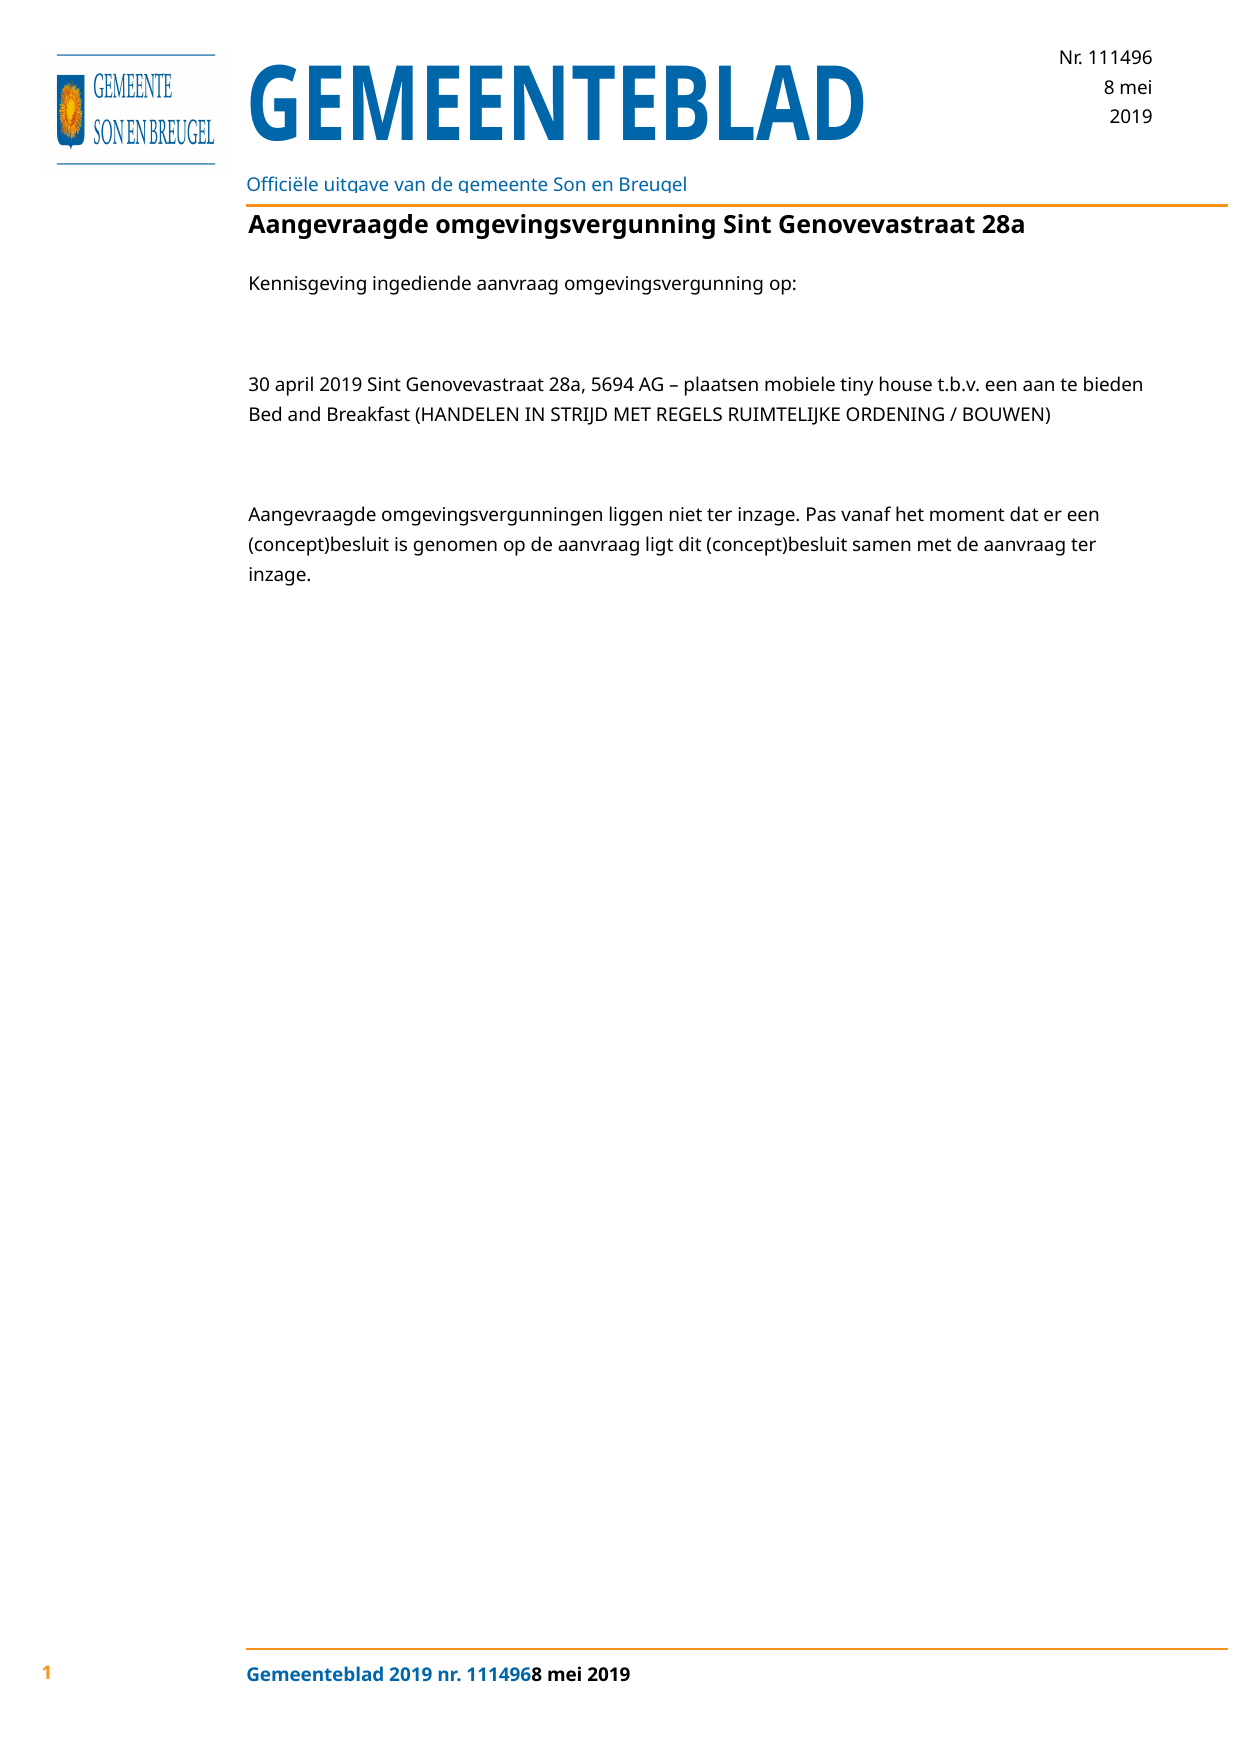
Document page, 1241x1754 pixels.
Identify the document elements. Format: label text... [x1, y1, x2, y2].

text 30 april 2019 Sint Genovevastraat 28a, 5694 AG – plaatsen mobiele tiny house t.b.v. een aan te bieden Bed and Breakfast (HANDELEN IN STRIJD MET REGELS RUIMTELIJKE ORDENING / BOUWEN) [248, 371, 1152, 426]
picture [41, 47, 231, 172]
text Aangevraagde omgevingsvergunning Sint Genovevastraat 28a [248, 207, 1152, 241]
text Kennisgeving ingediende aanvraag omgevingsvergunning op: [248, 270, 1152, 296]
text Aangevraagde omgevingsvergunningen liggen niet ter inzage. Pas vanaf het moment dat er een (concept)besluit is genomen op de aanvraag ligt dit (concept)besluit samen met de aanvraag ter inzage. [248, 502, 1152, 586]
